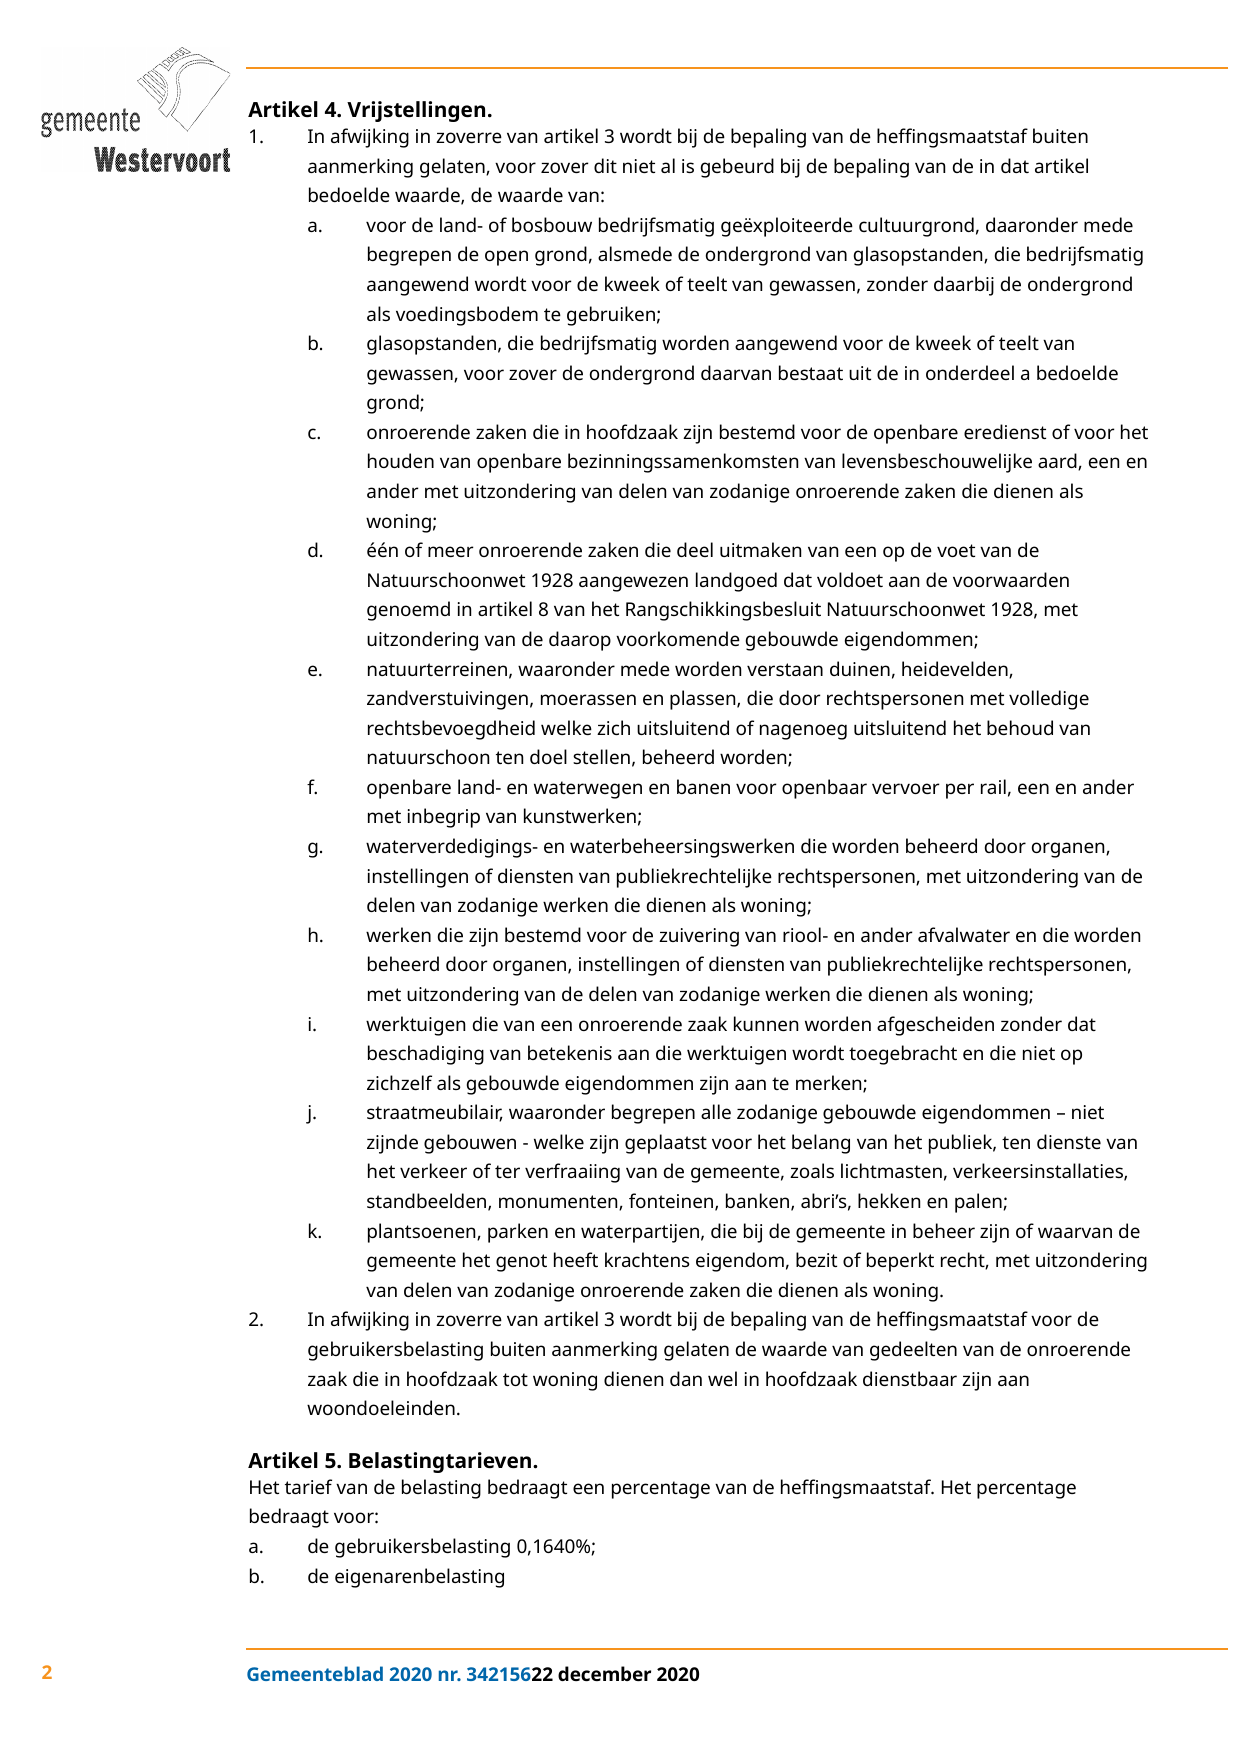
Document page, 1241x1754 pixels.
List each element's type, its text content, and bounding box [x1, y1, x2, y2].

list de eigenarenbelasting [248, 1563, 1152, 1589]
list straatmeubilair, waaronder begrepen alle zodanige gebouwde eigendommen – niet zijnde gebouwen - welke zijn geplaatst voor het belang van het publiek, ten dienste van het verkeer of ter verfraaiing van de gemeente, zoals lichtmasten, verkeersinstallaties, standbeelden, monumenten, fonteinen, banken, abri’s, hekken en palen; [307, 1099, 1152, 1214]
list één of meer onroerende zaken die deel uitmaken van een op de voet van de Natuurschoonwet 1928 aangewezen landgoed dat voldoet aan de voorwaarden genoemd in artikel 8 van het Rangschikkingsbesluit Natuurschoonwet 1928, met uitzondering van de daarop voorkomende gebouwde eigendommen; [307, 537, 1152, 652]
list waterverdedigings- en waterbeheersingswerken die worden beheerd door organen, instellingen of diensten van publiekrechtelijke rechtspersonen, met uitzondering van de delen van zodanige werken die dienen als woning; [307, 833, 1152, 918]
list In afwijking in zoverre van artikel 3 wordt bij de bepaling van de heffingsmaatstaf buiten aanmerking gelaten, voor zover dit niet al is gebeurd bij de bepaling van de in dat artikel bedoelde waarde, de waarde van: [248, 123, 1152, 208]
list plantsoenen, parken en waterpartijen, die bij de gemeente in beheer zijn of waarvan de gemeente het genot heeft krachtens eigendom, bezit of beperkt recht, met uitzondering van delen van zodanige onroerende zaken die dienen als woning. [307, 1218, 1152, 1303]
list werken die zijn bestemd voor de zuivering van riool- en ander afvalwater en die worden beheerd door organen, instellingen of diensten van publiekrechtelijke rechtspersonen, met uitzondering van de delen van zodanige werken die dienen als woning; [307, 922, 1152, 1007]
list onroerende zaken die in hoofdzaak zijn bestemd voor de openbare eredienst of voor het houden van openbare bezinningssamenkomsten van levensbeschouwelijke aard, een en ander met uitzondering van delen van zodanige onroerende zaken die dienen als woning; [307, 419, 1152, 533]
list voor de land- of bosbouw bedrijfsmatig geëxploiteerde cultuurgrond, daaronder mede begrepen de open grond, alsmede de ondergrond van glasopstanden, die bedrijfsmatig aangewend wordt voor de kweek of teelt van gewassen, zonder daarbij de ondergrond als voedingsbodem te gebruiken; [307, 212, 1152, 326]
picture [41, 47, 231, 172]
list In afwijking in zoverre van artikel 3 wordt bij de bepaling van de heffingsmaatstaf voor de gebruikersbelasting buiten aanmerking gelaten de waarde van gedeelten van de onroerende zaak die in hoofdzaak tot woning dienen dan wel in hoofdzaak dienstbaar zijn aan woondoeleinden. [248, 1307, 1152, 1421]
list werktuigen die van een onroerende zaak kunnen worden afgescheiden zonder dat beschadiging van betekenis aan die werktuigen wordt toegebracht en die niet op zichzelf als gebouwde eigendommen zijn aan te merken; [307, 1011, 1152, 1096]
list de gebruikersbelasting 0,1640%; [248, 1533, 1152, 1559]
list natuurterreinen, waaronder mede worden verstaan duinen, heidevelden, zandverstuivingen, moerassen en plassen, die door rechtspersonen met volledige rechtsbevoegdheid welke zich uitsluitend of nagenoeg uitsluitend het behoud van natuurschoon ten doel stellen, beheerd worden; [307, 656, 1152, 770]
list openbare land- en waterwegen en banen voor openbaar vervoer per rail, een en ander met inbegrip van kunstwerken; [307, 774, 1152, 829]
list glasopstanden, die bedrijfsmatig worden aangewend voor de kweek of teelt van gewassen, voor zover de ondergrond daarvan bestaat uit de in onderdeel a bedoelde grond; [307, 330, 1152, 415]
text Het tarief van de belasting bedraagt een percentage van de heffingsmaatstaf. Het percentage bedraagt voor: [248, 1474, 1152, 1529]
text Artikel 4. Vrijstellingen. [248, 95, 1152, 123]
text Artikel 5. Belastingtarieven. [248, 1446, 1152, 1474]
